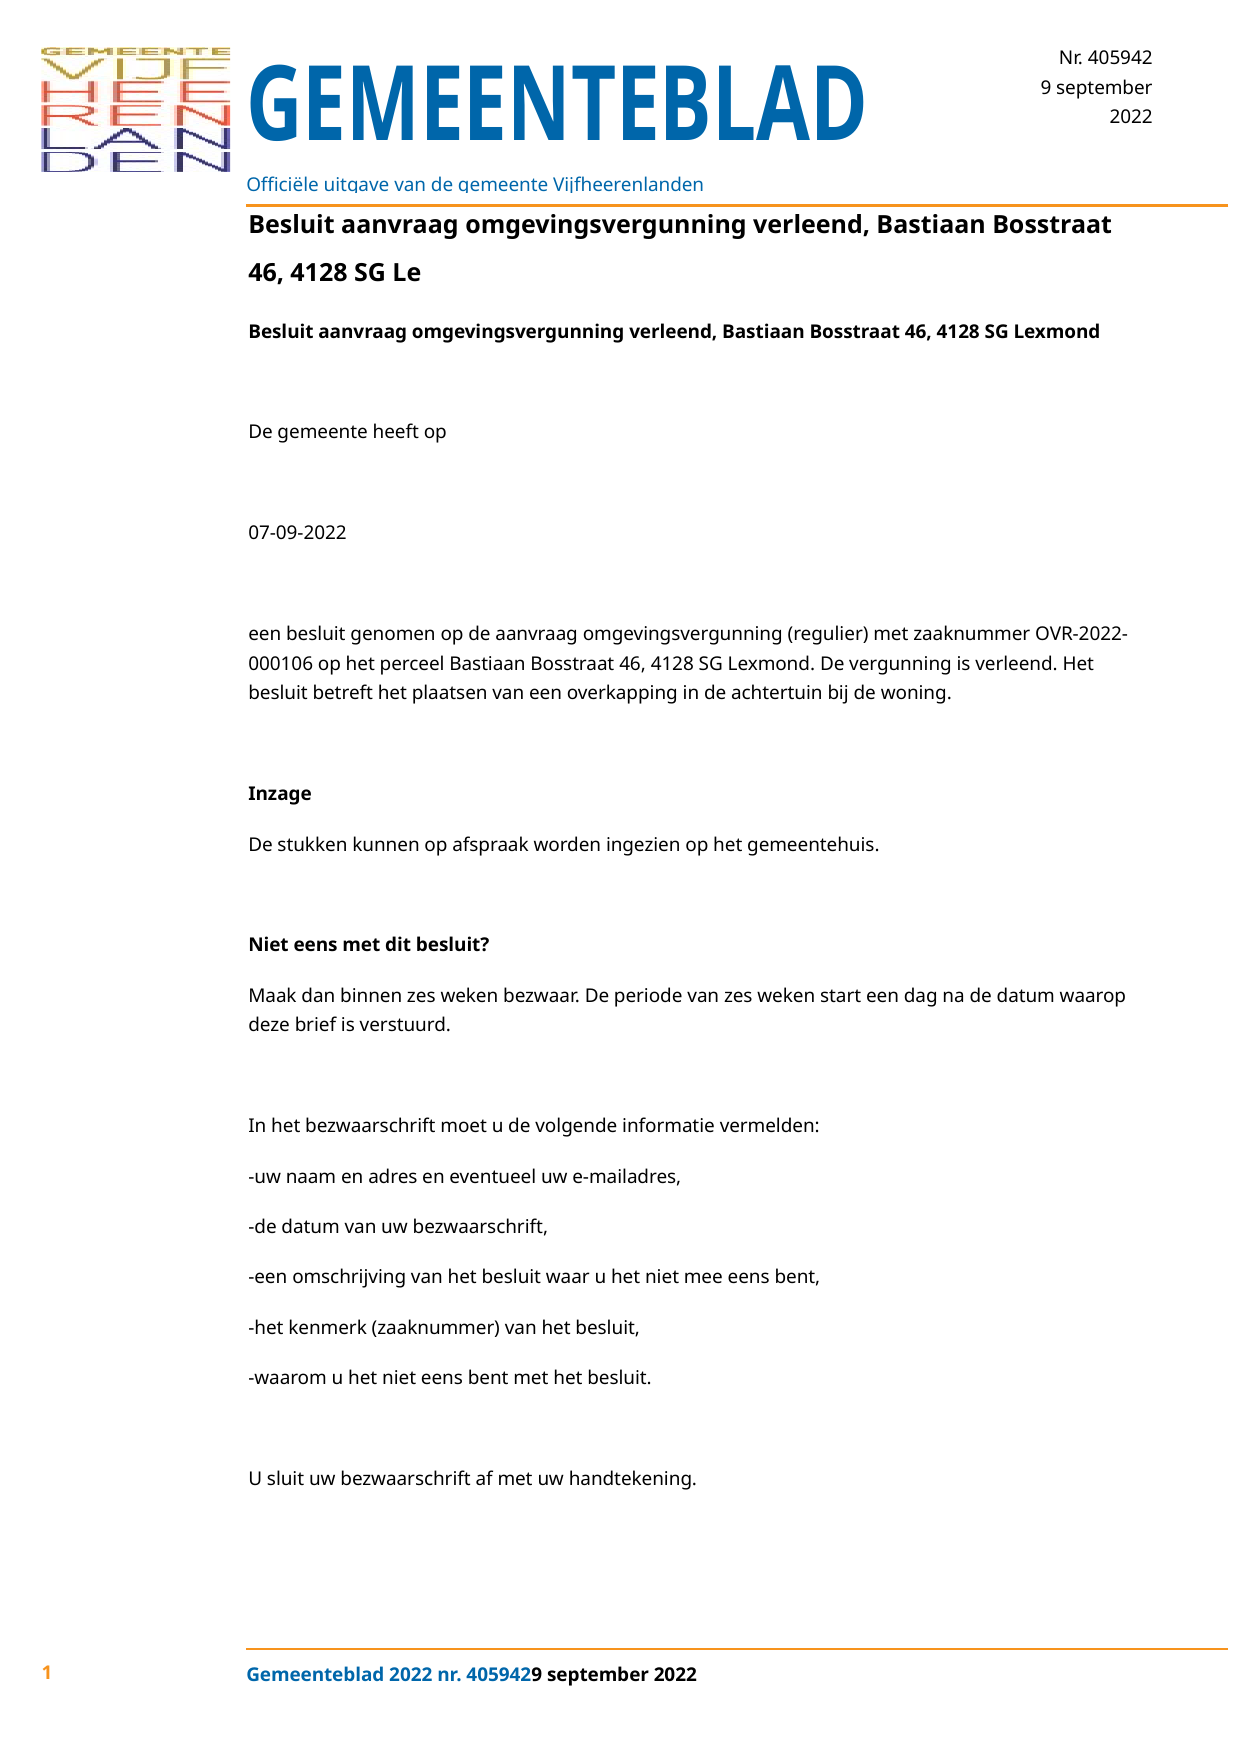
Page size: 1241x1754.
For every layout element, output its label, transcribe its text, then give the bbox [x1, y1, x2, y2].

text Maak dan binnen zes weken bezwaar. De periode van zes weken start een dag na de datum waarop deze brief is verstuurd. [248, 982, 1152, 1037]
text U sluit uw bezwaarschrift af met uw handtekening. [248, 1465, 1152, 1491]
text In het bezwaarschrift moet u de volgende informatie vermelden: [248, 1112, 1152, 1138]
text -waarom u het niet eens bent met het besluit. [248, 1364, 1152, 1390]
text een besluit genomen op de aanvraag omgevingsvergunning (regulier) met zaaknummer OVR-2022-000106 op het perceel Bastiaan Bosstraat 46, 4128 SG Lexmond. De vergunning is verleend. Het besluit betreft het plaatsen van een overkapping in de achtertuin bij de woning. [248, 620, 1152, 705]
text De stukken kunnen op afspraak worden ingezien op het gemeentehuis. [248, 831, 1152, 857]
picture [41, 47, 231, 172]
text -een omschrijving van het besluit waar u het niet mee eens bent, [248, 1264, 1152, 1289]
text Besluit aanvraag omgevingsvergunning verleend, Bastiaan Bosstraat 46, 4128 SG Lexmond [248, 318, 1152, 344]
text -het kenmerk (zaaknummer) van het besluit, [248, 1314, 1152, 1340]
text -de datum van uw bezwaarschrift, [248, 1213, 1152, 1239]
text 07-09-2022 [248, 519, 1152, 545]
text Besluit aanvraag omgevingsvergunning verleend, Bastiaan Bosstraat 46, 4128 SG Le [248, 207, 1152, 288]
text Niet eens met dit besluit? [248, 932, 1152, 957]
text Inzage [248, 780, 1152, 806]
text De gemeente heeft op [248, 419, 1152, 444]
text -uw naam en adres en eventueel uw e-mailadres, [248, 1163, 1152, 1189]
